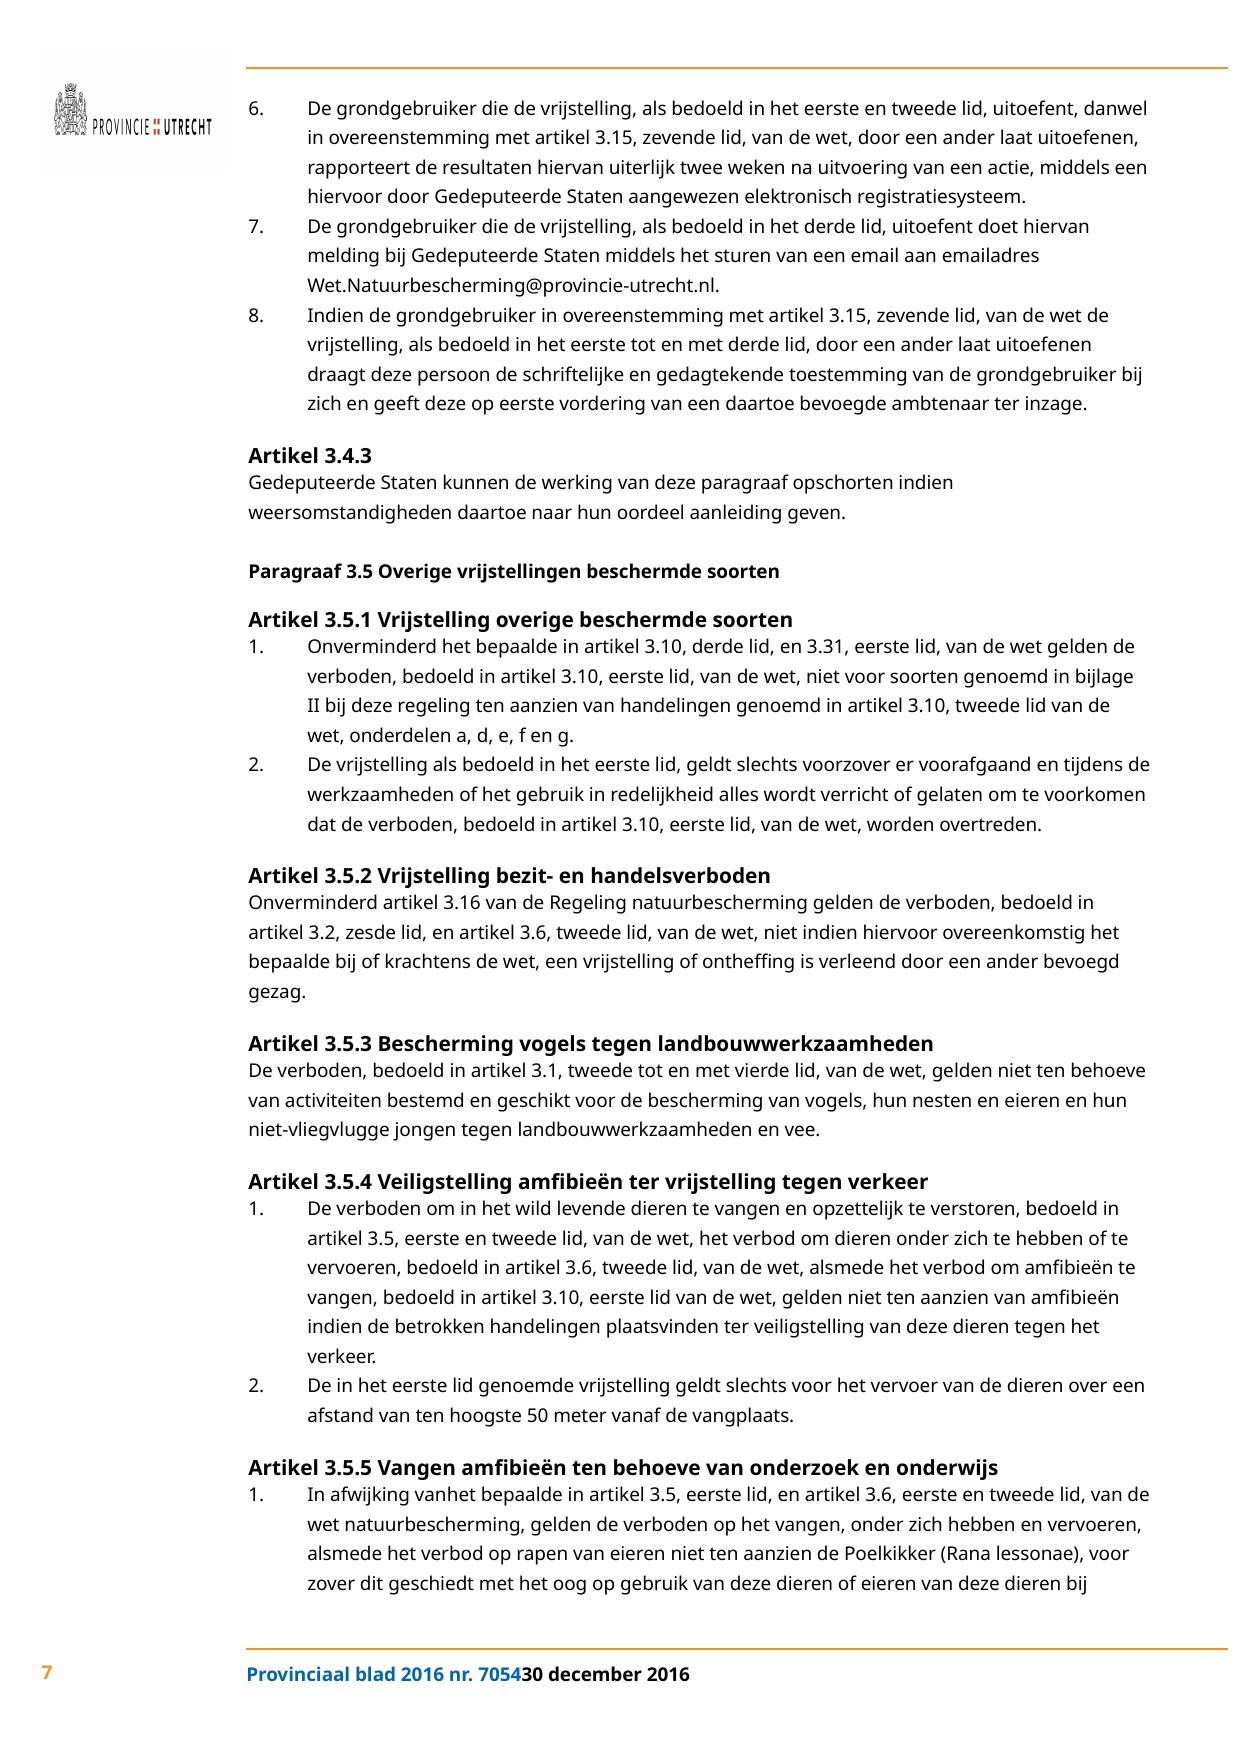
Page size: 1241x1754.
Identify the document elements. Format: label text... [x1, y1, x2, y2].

text De verboden, bedoeld in artikel 3.1, tweede tot en met vierde lid, van de wet, gelden niet ten behoeve van activiteiten bestemd en geschikt voor de bescherming van vogels, hun nesten en eieren en hun niet-vliegvlugge jongen tegen landbouwwerkzaamheden en vee. [248, 1057, 1152, 1142]
list De verboden om in het wild levende dieren te vangen en opzettelijk te verstoren, bedoeld in artikel 3.5, eerste en tweede lid, van de wet, het verbod om dieren onder zich te hebben of te vervoeren, bedoeld in artikel 3.6, tweede lid, van de wet, alsmede het verbod om amfibieën te vangen, bedoeld in artikel 3.10, eerste lid van de wet, gelden niet ten aanzien van amfibieën indien de betrokken handelingen plaatsvinden ter veiligstelling van deze dieren tegen het verkeer. [248, 1195, 1152, 1369]
text Onverminderd artikel 3.16 van de Regeling natuurbescherming gelden de verboden, bedoeld in artikel 3.2, zesde lid, en artikel 3.6, tweede lid, van de wet, niet indien hiervoor overeenkomstig het bepaalde bij of krachtens de wet, een vrijstelling of ontheffing is verleend door een ander bevoegd gezag. [248, 889, 1152, 1004]
picture [41, 47, 231, 172]
list In afwijking vanhet bepaalde in artikel 3.5, eerste lid, en artikel 3.6, eerste en tweede lid, van de wet natuurbescherming, gelden de verboden op het vangen, onder zich hebben en vervoeren, alsmede het verbod op rapen van eieren niet ten aanzien de Poelkikker (Rana lessonae), voor zover dit geschiedt met het oog op gebruik van deze dieren of eieren van deze dieren bij [248, 1481, 1152, 1596]
text Gedeputeerde Staten kunnen de werking van deze paragraaf opschorten indien weersomstandigheden daartoe naar hun oordeel aanleiding geven. [248, 469, 1152, 525]
list De in het eerste lid genoemde vrijstelling geldt slechts voor het vervoer van de dieren over een afstand van ten hoogste 50 meter vanaf de vangplaats. [248, 1373, 1152, 1428]
text Artikel 3.4.3 [248, 441, 1152, 469]
list De vrijstelling als bedoeld in het eerste lid, geldt slechts voorzover er voorafgaand en tijdens de werkzaamheden of het gebruik in redelijkheid alles wordt verricht of gelaten om te voorkomen dat de verboden, bedoeld in artikel 3.10, eerste lid, van de wet, worden overtreden. [248, 752, 1152, 836]
list Onverminderd het bepaalde in artikel 3.10, derde lid, en 3.31, eerste lid, van de wet gelden de verboden, bedoeld in artikel 3.10, eerste lid, van de wet, niet voor soorten genoemd in bijlage II bij deze regeling ten aanzien van handelingen genoemd in artikel 3.10, tweede lid van de wet, onderdelen a, d, e, f en g. [248, 633, 1152, 748]
text Artikel 3.5.4 Veiligstelling amfibieën ter vrijstelling tegen verkeer [248, 1167, 1152, 1195]
text Artikel 3.5.2 Vrijstelling bezit- en handelsverboden [248, 861, 1152, 889]
text Artikel 3.5.3 Bescherming vogels tegen landbouwwerkzaamheden [248, 1029, 1152, 1057]
text Artikel 3.5.1 Vrijstelling overige beschermde soorten [248, 605, 1152, 633]
text Paragraaf 3.5 Overige vrijstellingen beschermde soorten [248, 558, 1152, 584]
text Artikel 3.5.5 Vangen amfibieën ten behoeve van onderzoek en onderwijs [248, 1453, 1152, 1481]
list Indien de grondgebruiker in overeenstemming met artikel 3.15, zevende lid, van de wet de vrijstelling, als bedoeld in het eerste tot en met derde lid, door een ander laat uitoefenen draagt deze persoon de schriftelijke en gedagtekende toestemming van de grondgebruiker bij zich en geeft deze op eerste vordering van een daartoe bevoegde ambtenaar ter inzage. [248, 302, 1152, 416]
list De grondgebruiker die de vrijstelling, als bedoeld in het eerste en tweede lid, uitoefent, danwel in overeenstemming met artikel 3.15, zevende lid, van de wet, door een ander laat uitoefenen, rapporteert de resultaten hiervan uiterlijk twee weken na uitvoering van een actie, middels een hiervoor door Gedeputeerde Staten aangewezen elektronisch registratiesysteem. [248, 95, 1152, 209]
list De grondgebruiker die de vrijstelling, als bedoeld in het derde lid, uitoefent doet hiervan melding bij Gedeputeerde Staten middels het sturen van een email aan emailadres Wet.Natuurbescherming@provincie-utrecht.nl. [248, 213, 1152, 298]
